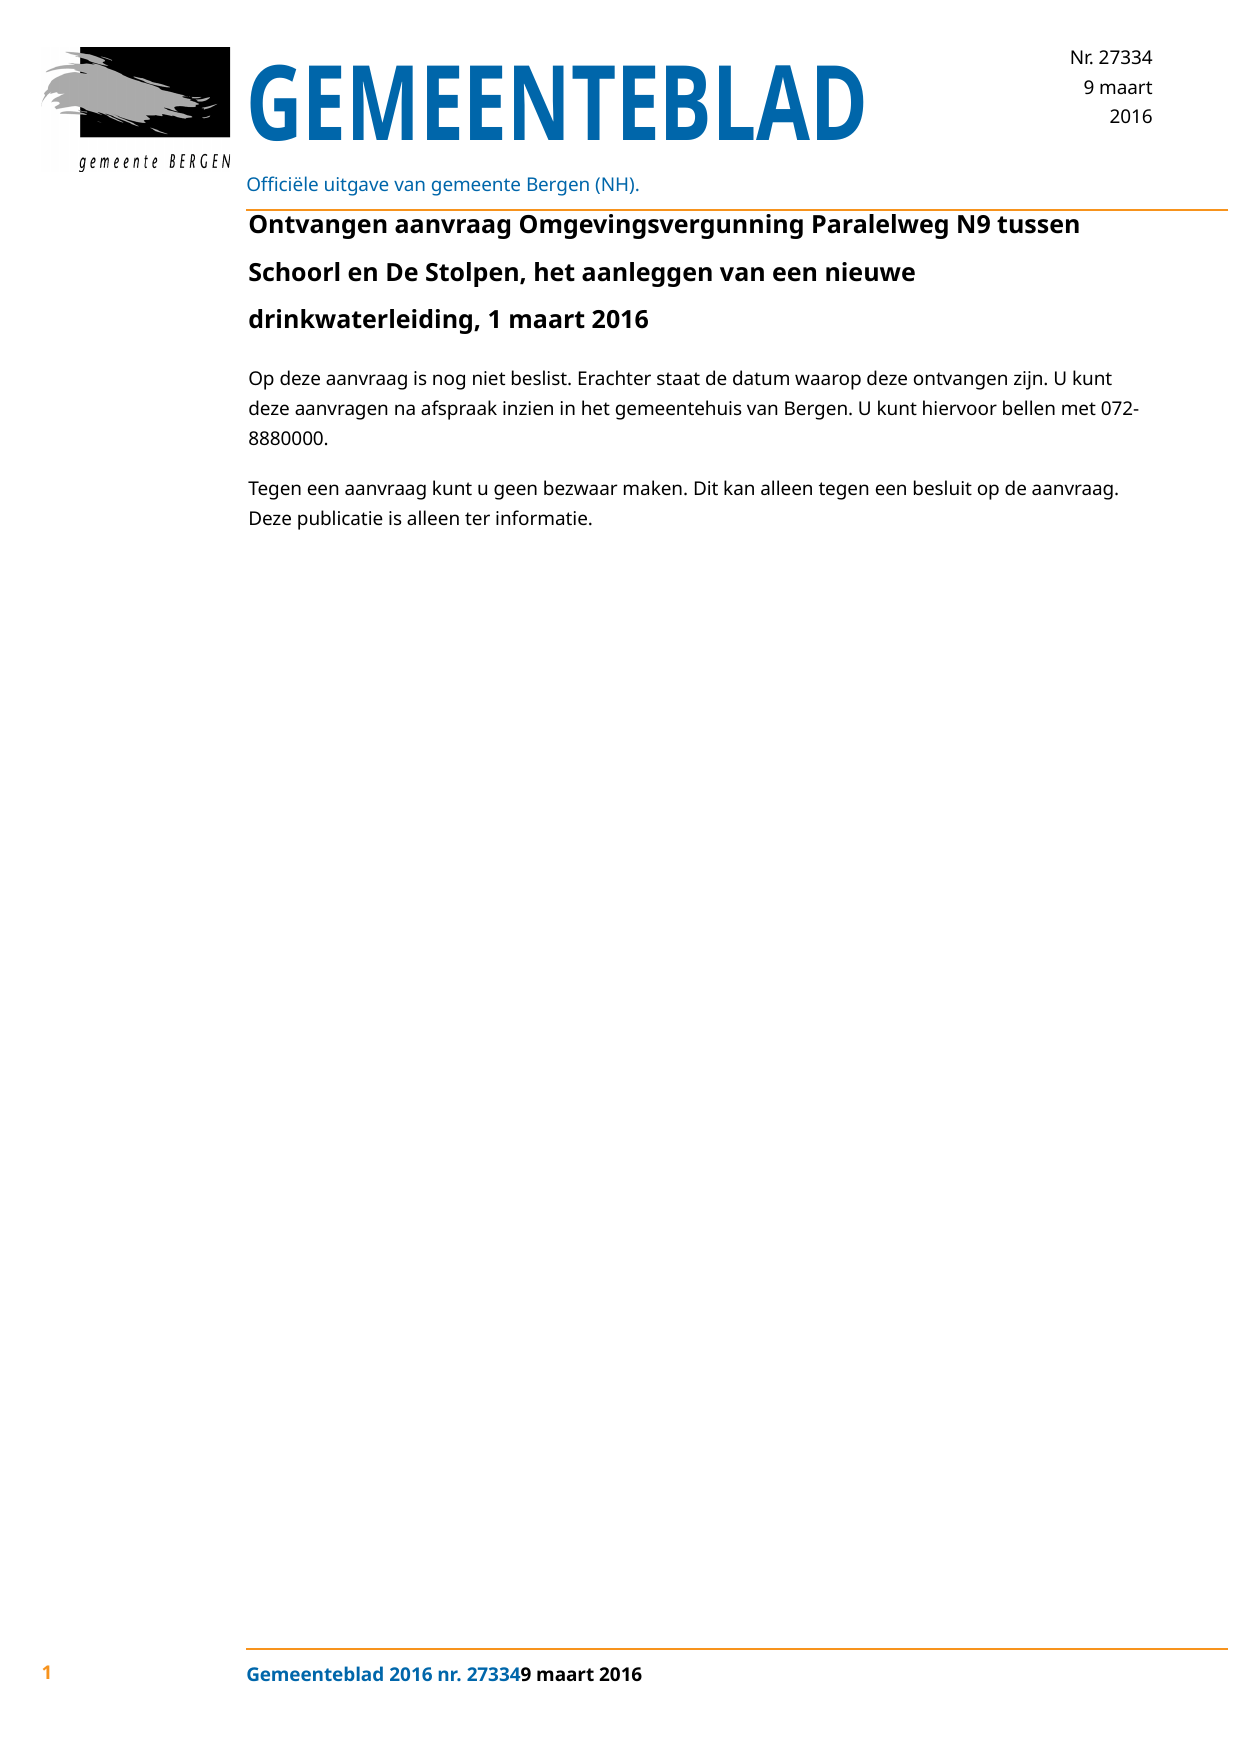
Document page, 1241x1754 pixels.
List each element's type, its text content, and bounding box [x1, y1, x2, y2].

text Ontvangen aanvraag Omgevingsvergunning Paralelweg N9 tussen Schoorl en De Stolpen, het aanleggen van een nieuwe drinkwaterleiding, 1 maart 2016 [248, 211, 1152, 336]
picture [41, 47, 231, 172]
text Op deze aanvraag is nog niet beslist. Erachter staat de datum waarop deze ontvangen zijn. U kunt deze aanvragen na afspraak inzien in het gemeentehuis van Bergen. U kunt hiervoor bellen met 072-8880000. [248, 366, 1152, 450]
text Tegen een aanvraag kunt u geen bezwaar maken. Dit kan alleen tegen een besluit op de aanvraag. Deze publicatie is alleen ter informatie. [248, 475, 1152, 530]
